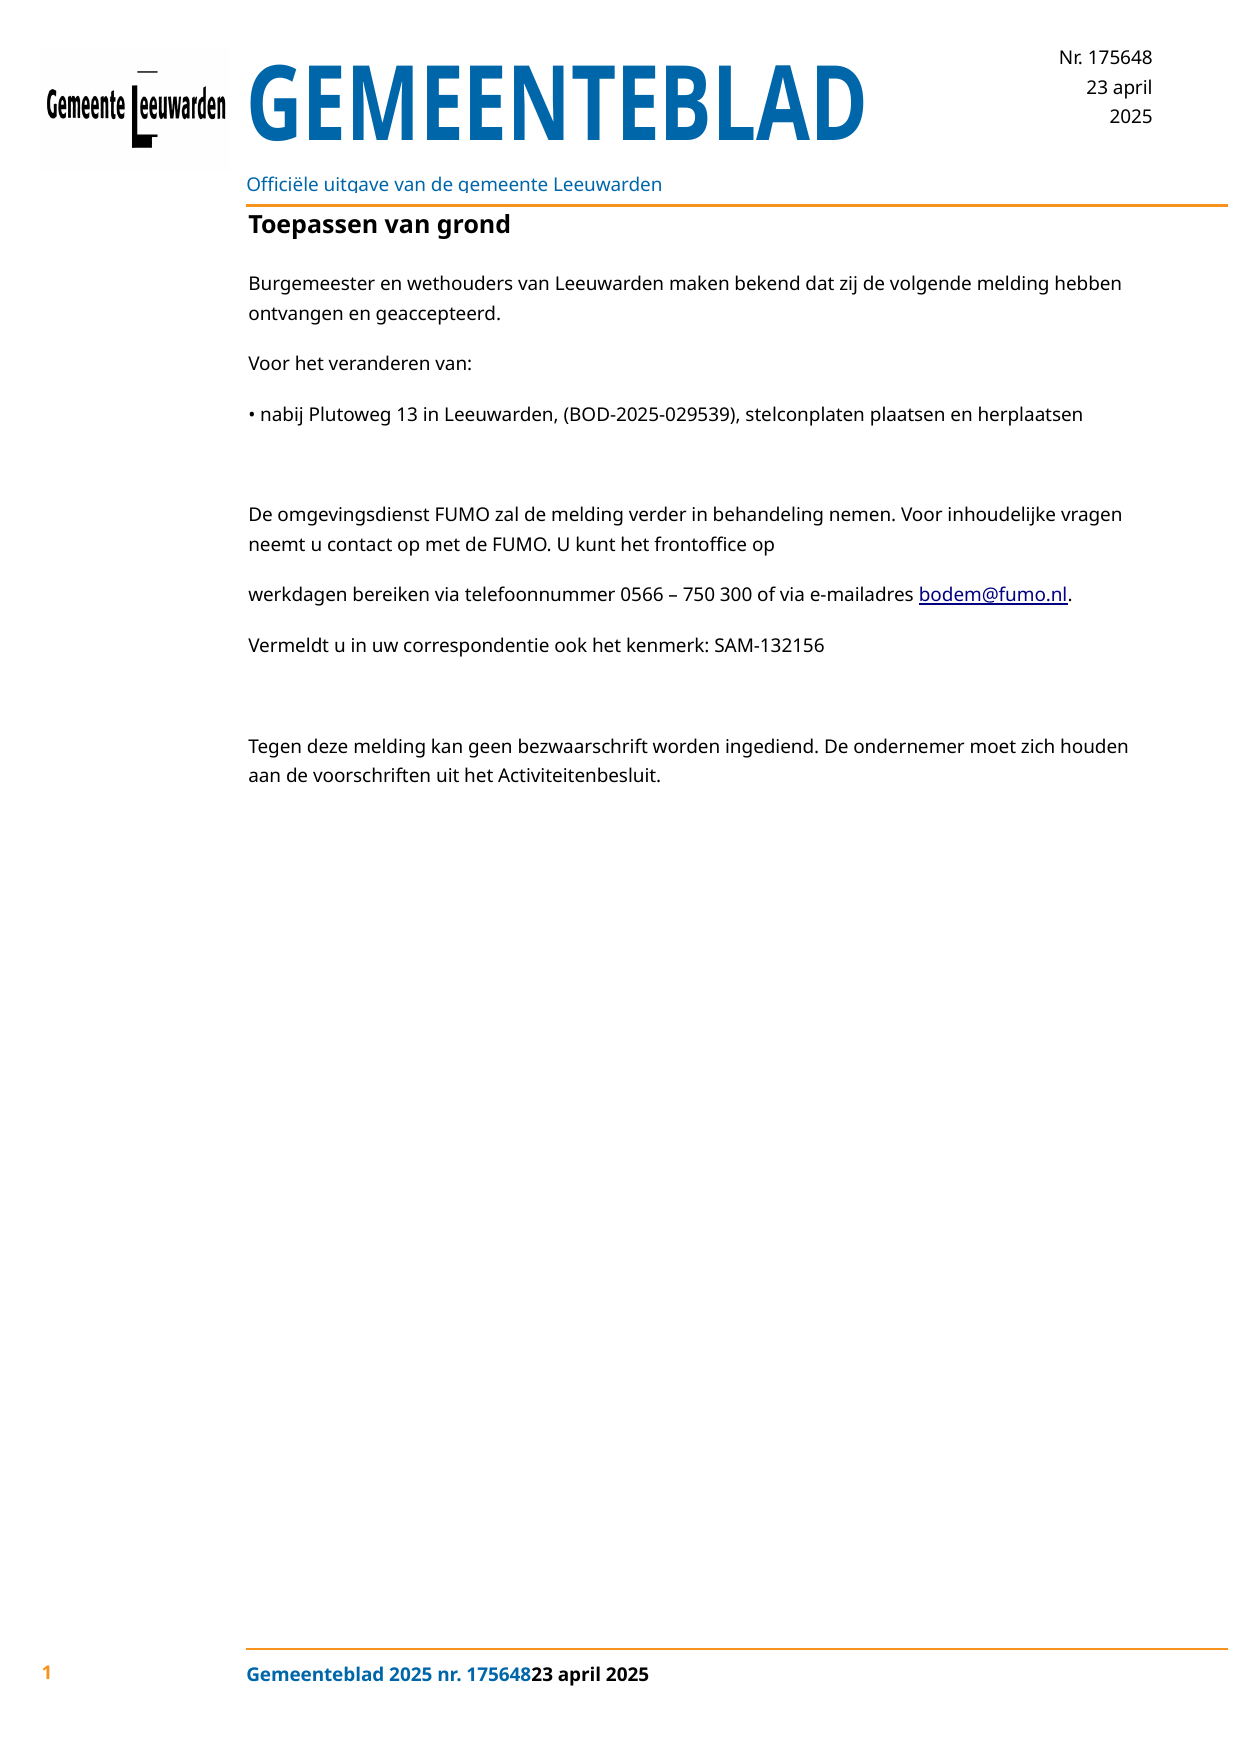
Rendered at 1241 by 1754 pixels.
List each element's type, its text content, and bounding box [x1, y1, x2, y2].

text Tegen deze melding kan geen bezwaarschrift worden ingediend. De ondernemer moet zich houden aan de voorschriften uit het Activiteitenbesluit. [248, 733, 1152, 788]
text werkdagen bereiken via telefoonnummer 0566 – 750 300 of via e-mailadres bodem@fumo.nl. [248, 582, 1152, 607]
text Voor het veranderen van: [248, 350, 1152, 376]
text Vermeldt u in uw correspondentie ook het kenmerk: SAM-132156 [248, 632, 1152, 658]
text • nabij Plutoweg 13 in Leeuwarden, (BOD-2025-029539), stelconplaten plaatsen en herplaatsen [248, 401, 1152, 426]
text De omgevingsdienst FUMO zal de melding verder in behandeling nemen. Voor inhoudelijke vragen neemt u contact op met de FUMO. U kunt het frontoffice op [248, 502, 1152, 557]
text Toepassen van grond [248, 207, 1152, 241]
text Burgemeester en wethouders van Leeuwarden maken bekend dat zij de volgende melding hebben ontvangen en geaccepteerd. [248, 270, 1152, 326]
picture [41, 47, 231, 172]
